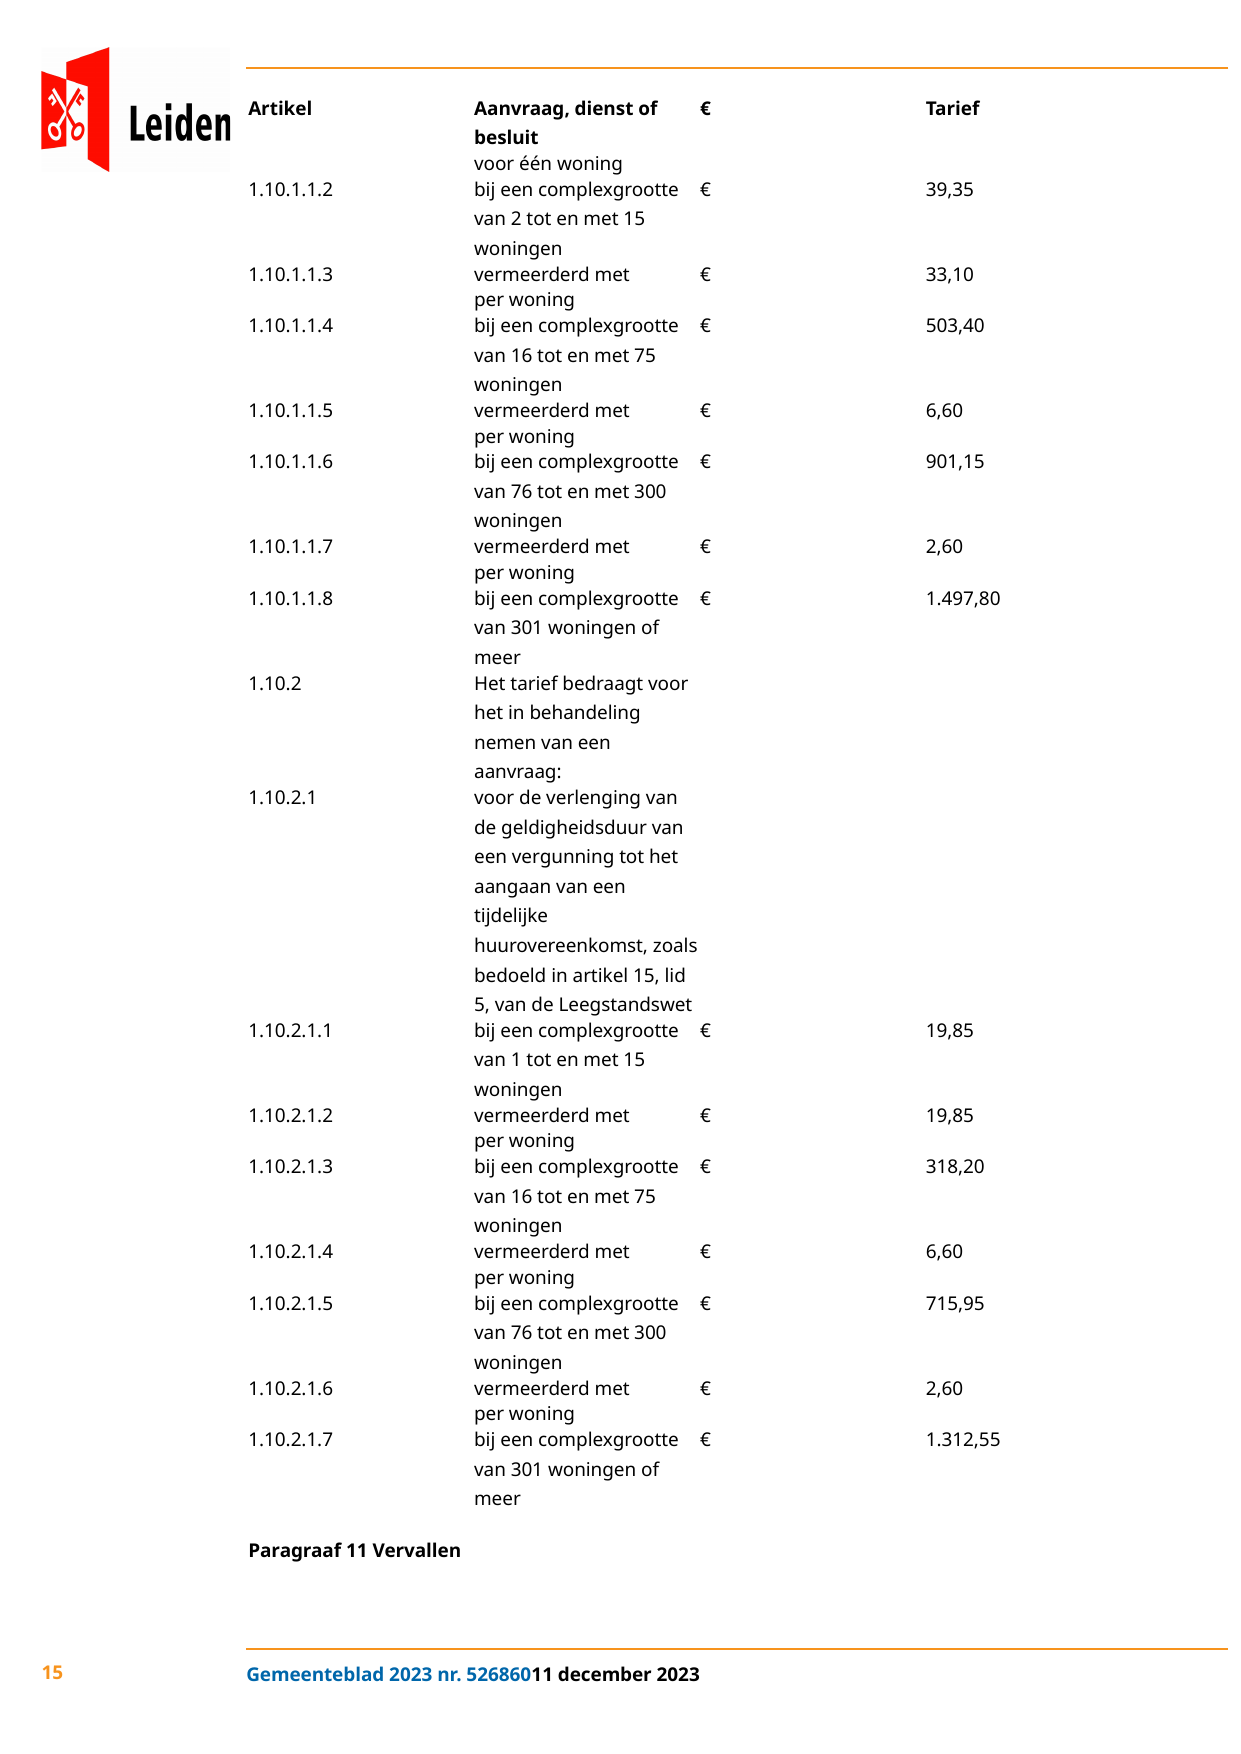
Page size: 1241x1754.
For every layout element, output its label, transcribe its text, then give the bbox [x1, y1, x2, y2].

table_cell [248, 150, 474, 176]
table_cell 1.10.2.1.3 [248, 1154, 474, 1238]
table_cell [248, 1128, 474, 1153]
table_cell Het tarief bedraagt voor het in behandeling nemen van een aanvraag: [474, 670, 700, 784]
table_cell Paragraaf 11 Vervallen [248, 1537, 700, 1562]
table_cell € [700, 397, 926, 423]
table_cell [700, 286, 926, 312]
table_header € [700, 95, 926, 150]
table_cell bij een complexgrootte van 76 tot en met 300 woningen [474, 449, 700, 533]
table_cell vermeerderd met [474, 261, 700, 286]
table_cell bij een complexgrootte van 301 woningen of meer [474, 1426, 700, 1511]
table_cell vermeerderd met [474, 1102, 700, 1128]
table_cell bij een complexgrootte van 1 tot en met 15 woningen [474, 1017, 700, 1102]
table_cell 503,40 [926, 312, 1152, 397]
table_cell per woning [474, 1264, 700, 1290]
table_cell 1.10.1.1.2 [248, 176, 474, 261]
table_cell bij een complexgrootte van 2 tot en met 15 woningen [474, 176, 700, 261]
table_cell [926, 784, 1152, 1017]
table_cell [248, 1563, 474, 1588]
table_cell € [700, 585, 926, 670]
table_cell [926, 1264, 1152, 1290]
table_cell [926, 1128, 1152, 1153]
picture [41, 47, 231, 172]
table_cell [248, 1400, 474, 1426]
table_cell [248, 1511, 474, 1537]
table_cell 715,95 [926, 1290, 1152, 1375]
table_cell [248, 286, 474, 312]
table_cell [700, 670, 926, 784]
table_cell per woning [474, 423, 700, 448]
table_cell 1.10.2.1.1 [248, 1017, 474, 1102]
table_cell [926, 670, 1152, 784]
table_cell [926, 1563, 1152, 1588]
table_cell per woning [474, 559, 700, 585]
table_cell [700, 423, 926, 448]
table_cell € [700, 1375, 926, 1400]
table_cell 19,85 [926, 1102, 1152, 1128]
table_cell 1.10.2.1.7 [248, 1426, 474, 1511]
table_cell [700, 1563, 926, 1588]
table_cell per woning [474, 286, 700, 312]
table_cell 1.10.1.1.8 [248, 585, 474, 670]
table_cell vermeerderd met [474, 534, 700, 559]
table_cell bij een complexgrootte van 301 woningen of meer [474, 585, 700, 670]
table_cell vermeerderd met [474, 397, 700, 423]
table_cell 39,35 [926, 176, 1152, 261]
table_cell € [700, 176, 926, 261]
table_cell [248, 559, 474, 585]
table_cell vermeerderd met [474, 1375, 700, 1400]
table_cell 1.10.1.1.6 [248, 449, 474, 533]
table_cell [700, 1264, 926, 1290]
table_cell per woning [474, 1128, 700, 1153]
table_cell 19,85 [926, 1017, 1152, 1102]
table_cell € [700, 1290, 926, 1375]
table_cell bij een complexgrootte van 16 tot en met 75 woningen [474, 1154, 700, 1238]
table_header Aanvraag, dienst of besluit [474, 95, 700, 150]
table_cell 1.497,80 [926, 585, 1152, 670]
table_cell € [700, 312, 926, 397]
table_cell bij een complexgrootte van 16 tot en met 75 woningen [474, 312, 700, 397]
table_cell [926, 150, 1152, 176]
table_header Artikel [248, 95, 474, 150]
table_cell [700, 1400, 926, 1426]
table_cell [700, 784, 926, 1017]
table_cell [926, 286, 1152, 312]
table_cell € [700, 1426, 926, 1511]
table_cell [248, 1264, 474, 1290]
table_cell 1.10.1.1.5 [248, 397, 474, 423]
table_cell 2,60 [926, 534, 1152, 559]
table_cell 1.10.1.1.7 [248, 534, 474, 559]
table_cell 1.10.2.1.4 [248, 1238, 474, 1264]
table_cell [700, 1511, 926, 1537]
table_cell vermeerderd met [474, 1238, 700, 1264]
table_cell [926, 1537, 1152, 1562]
table_cell 6,60 [926, 397, 1152, 423]
table_cell 318,20 [926, 1154, 1152, 1238]
table_cell [926, 1511, 1152, 1537]
table_cell 1.10.1.1.4 [248, 312, 474, 397]
table_cell voor de verlenging van de geldigheidsduur van een vergunning tot het aangaan van een tijdelijke huurovereenkomst, zoals bedoeld in artikel 15, lid 5, van de Leegstandswet [474, 784, 700, 1017]
table_cell 1.10.1.1.3 [248, 261, 474, 286]
table_cell 901,15 [926, 449, 1152, 533]
table_cell 1.10.2.1.5 [248, 1290, 474, 1375]
table_cell [700, 150, 926, 176]
table_cell € [700, 534, 926, 559]
table_cell [700, 1537, 926, 1562]
table_cell € [700, 1238, 926, 1264]
table_cell 1.10.2.1.2 [248, 1102, 474, 1128]
table_header Tarief [926, 95, 1152, 150]
table_cell bij een complexgrootte van 76 tot en met 300 woningen [474, 1290, 700, 1375]
table_cell 1.10.2.1 [248, 784, 474, 1017]
table_cell 33,10 [926, 261, 1152, 286]
table_cell € [700, 261, 926, 286]
table_cell [474, 1511, 700, 1537]
table_cell [926, 559, 1152, 585]
table_cell € [700, 449, 926, 533]
table_cell per woning [474, 1400, 700, 1426]
table_cell € [700, 1102, 926, 1128]
table_cell [248, 423, 474, 448]
table_cell [474, 1563, 700, 1588]
table_cell [700, 1128, 926, 1153]
table_cell [700, 559, 926, 585]
table_cell 2,60 [926, 1375, 1152, 1400]
table_cell voor één woning [474, 150, 700, 176]
table_cell 1.10.2 [248, 670, 474, 784]
table_cell 1.10.2.1.6 [248, 1375, 474, 1400]
table_cell [926, 423, 1152, 448]
table_cell 1.312,55 [926, 1426, 1152, 1511]
table_cell € [700, 1154, 926, 1238]
table_cell [926, 1400, 1152, 1426]
table_cell 6,60 [926, 1238, 1152, 1264]
table_cell € [700, 1017, 926, 1102]
